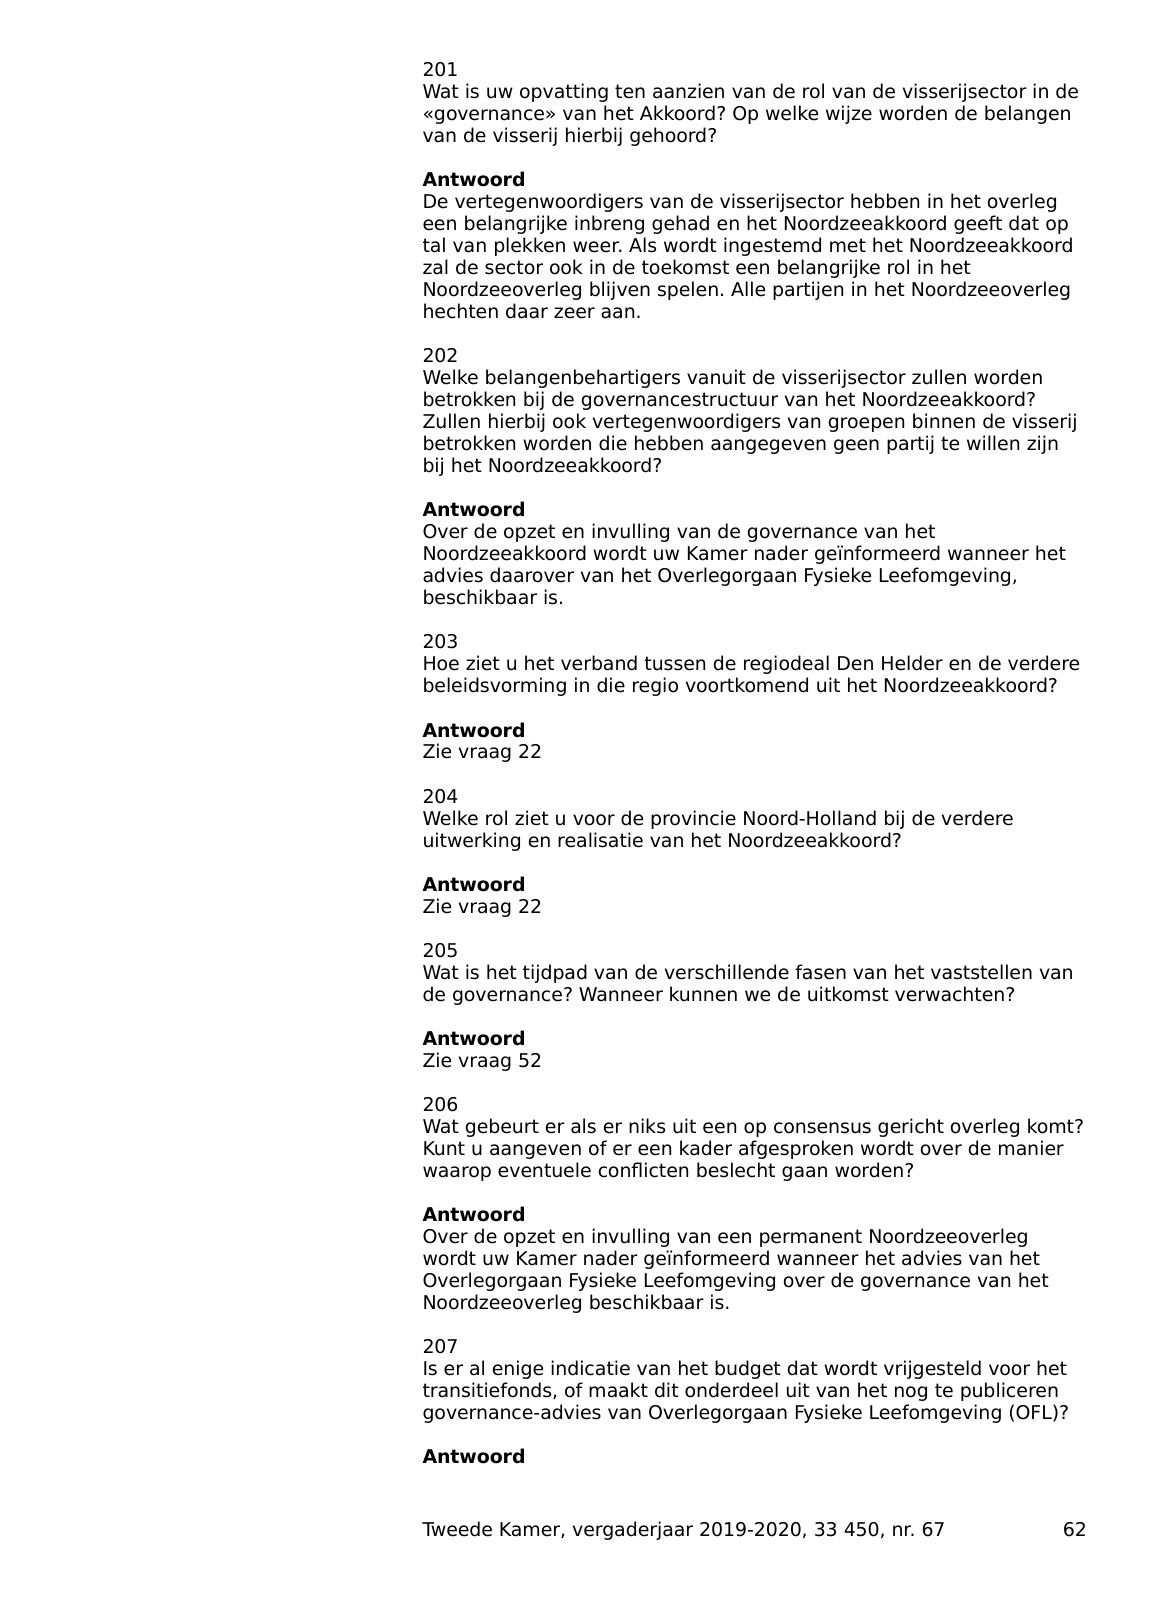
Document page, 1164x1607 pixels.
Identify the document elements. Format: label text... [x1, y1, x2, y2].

text Zie vraag 22 [422, 896, 1087, 918]
text 205 [422, 940, 1087, 962]
text Antwoord [422, 1028, 1087, 1050]
text 201 [422, 59, 1087, 81]
text Antwoord [422, 719, 1087, 741]
text Zie vraag 52 [422, 1050, 1087, 1072]
text 202 [422, 345, 1087, 367]
text 206 [422, 1094, 1087, 1116]
text Hoe ziet u het verband tussen de regiodeal Den Helder en de verdere beleidsvorming in die regio voortkomend uit het Noordzeeakkoord? [422, 653, 1087, 697]
text Wat is het tijdpad van de verschillende fasen van het vaststellen van de governance? Wanneer kunnen we de uitkomst verwachten? [422, 962, 1087, 1006]
text De vertegenwoordigers van de visserijsector hebben in het overleg een belangrijke inbreng gehad en het Noordzeeakkoord geeft dat op tal van plekken weer. Als wordt ingestemd met het Noordzeeakkoord zal de sector ook in de toekomst een belangrijke rol in het Noordzeeoverleg blijven spelen. Alle partijen in het Noordzeeoverleg hechten daar zeer aan. [422, 191, 1087, 323]
text Over de opzet en invulling van een permanent Noordzeeoverleg wordt uw Kamer nader geïnformeerd wanneer het advies van het Overlegorgaan Fysieke Leefomgeving over de governance van het Noordzeeoverleg beschikbaar is. [422, 1226, 1087, 1314]
text 204 [422, 786, 1087, 808]
text Antwoord [422, 874, 1087, 896]
text Welke belangenbehartigers vanuit de visserijsector zullen worden betrokken bij de governancestructuur van het Noordzeeakkoord? Zullen hierbij ook vertegenwoordigers van groepen binnen de visserij betrokken worden die hebben aangegeven geen partij te willen zijn bij het Noordzeeakkoord? [422, 367, 1087, 477]
text Antwoord [422, 169, 1087, 191]
text Wat gebeurt er als er niks uit een op consensus gericht overleg komt? Kunt u aangeven of er een kader afgesproken wordt over de manier waarop eventuele conflicten beslecht gaan worden? [422, 1116, 1087, 1182]
text Zie vraag 22 [422, 741, 1087, 763]
text 207 [422, 1336, 1087, 1358]
text Wat is uw opvatting ten aanzien van de rol van de visserijsector in de «governance» van het Akkoord? Op welke wijze worden de belangen van de visserij hierbij gehoord? [422, 81, 1087, 147]
text Over de opzet en invulling van de governance van het Noordzeeakkoord wordt uw Kamer nader geïnformeerd wanneer het advies daarover van het Overlegorgaan Fysieke Leefomgeving, beschikbaar is. [422, 521, 1087, 609]
text Antwoord [422, 1204, 1087, 1226]
text Antwoord [422, 499, 1087, 521]
text 203 [422, 631, 1087, 653]
text Is er al enige indicatie van het budget dat wordt vrijgesteld voor het transitiefonds, of maakt dit onderdeel uit van het nog te publiceren governance-advies van Overlegorgaan Fysieke Leefomgeving (OFL)? [422, 1358, 1087, 1424]
text Welke rol ziet u voor de provincie Noord-Holland bij de verdere uitwerking en realisatie van het Noordzeeakkoord? [422, 808, 1087, 852]
text Antwoord [422, 1446, 1087, 1468]
